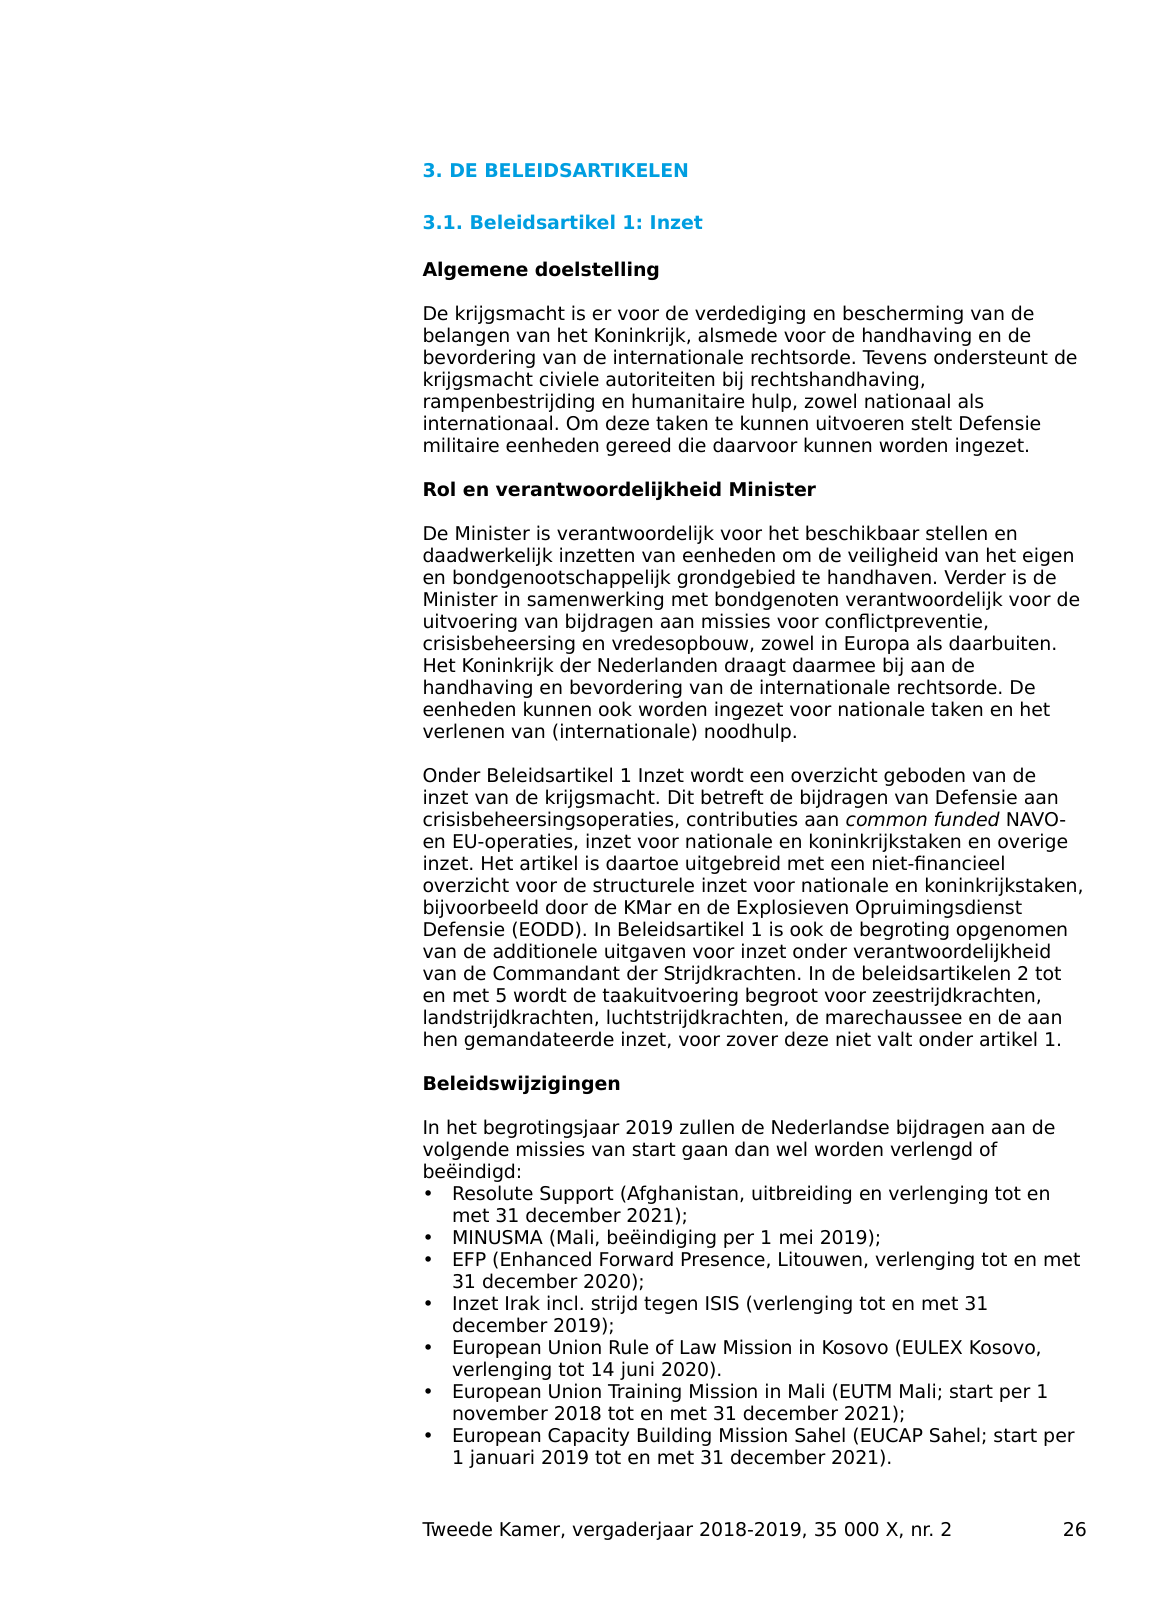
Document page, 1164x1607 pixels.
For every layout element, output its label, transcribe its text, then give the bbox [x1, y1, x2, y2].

text • EFP (Enhanced Forward Presence, Litouwen, verlenging tot en met 31 december 2020); [422, 1249, 1087, 1293]
subtitle Rol en verantwoordelijkheid Minister [422, 479, 1087, 501]
text De Minister is verantwoordelijk voor het beschikbaar stellen en daadwerkelijk inzetten van eenheden om de veiligheid van het eigen en bondgenootschappelijk grondgebied te handhaven. Verder is de Minister in samenwerking met bondgenoten verantwoordelijk voor de uitvoering van bijdragen aan missies voor conflictpreventie, crisisbeheersing en vredesopbouw, zowel in Europa als daarbuiten. Het Koninkrijk der Nederlanden draagt daarmee bij aan de handhaving en bevordering van de internationale rechtsorde. De eenheden kunnen ook worden ingezet voor nationale taken en het verlenen van (internationale) noodhulp. [422, 523, 1087, 743]
subtitle Beleidswijzigingen [422, 1073, 1087, 1095]
text In het begrotingsjaar 2019 zullen de Nederlandse bijdragen aan de volgende missies van start gaan dan wel worden verlengd of beëindigd: [422, 1117, 1087, 1183]
text • Inzet Irak incl. strijd tegen ISIS (verlenging tot en met 31 december 2019); [422, 1293, 1087, 1337]
text • MINUSMA (Mali, beëindiging per 1 mei 2019); [422, 1227, 1087, 1249]
text De krijgsmacht is er voor de verdediging en bescherming van de belangen van het Koninkrijk, alsmede voor de handhaving en de bevordering van de internationale rechtsorde. Tevens ondersteunt de krijgsmacht civiele autoriteiten bij rechtshandhaving, rampenbestrijding en humanitaire hulp, zowel nationaal als internationaal. Om deze taken te kunnen uitvoeren stelt Defensie militaire eenheden gereed die daarvoor kunnen worden ingezet. [422, 303, 1087, 457]
text Onder Beleidsartikel 1 Inzet wordt een overzicht geboden van de inzet van de krijgsmacht. Dit betreft de bijdragen van Defensie aan crisisbeheersingsoperaties, contributies aan common funded NAVO- en EU-operaties, inzet voor nationale en koninkrijkstaken en overige inzet. Het artikel is daartoe uitgebreid met een niet-financieel overzicht voor de structurele inzet voor nationale en koninkrijkstaken, bijvoorbeeld door de KMar en de Explosieven Opruimingsdienst Defensie (EODD). In Beleidsartikel 1 is ook de begroting opgenomen van de additionele uitgaven voor inzet onder verantwoordelijkheid van de Commandant der Strijdkrachten. In de beleidsartikelen 2 tot en met 5 wordt de taakuitvoering begroot voor zeestrijdkrachten, landstrijdkrachten, luchtstrijdkrachten, de marechaussee en de aan hen gemandateerde inzet, voor zover deze niet valt onder artikel 1. [422, 765, 1087, 1051]
text • Resolute Support (Afghanistan, uitbreiding en verlenging tot en met 31 december 2021); [422, 1183, 1087, 1227]
subtitle 3.1. Beleidsartikel 1: Inzet [422, 212, 1087, 234]
text • European Union Rule of Law Mission in Kosovo (EULEX Kosovo, verlenging tot 14 juni 2020). [422, 1337, 1087, 1381]
subtitle Algemene doelstelling [422, 259, 1087, 281]
subtitle 3. DE BELEIDSARTIKELEN [422, 160, 1087, 182]
text • European Union Training Mission in Mali (EUTM Mali; start per 1 november 2018 tot en met 31 december 2021); [422, 1381, 1087, 1425]
text • European Capacity Building Mission Sahel (EUCAP Sahel; start per 1 januari 2019 tot en met 31 december 2021). [422, 1425, 1087, 1469]
